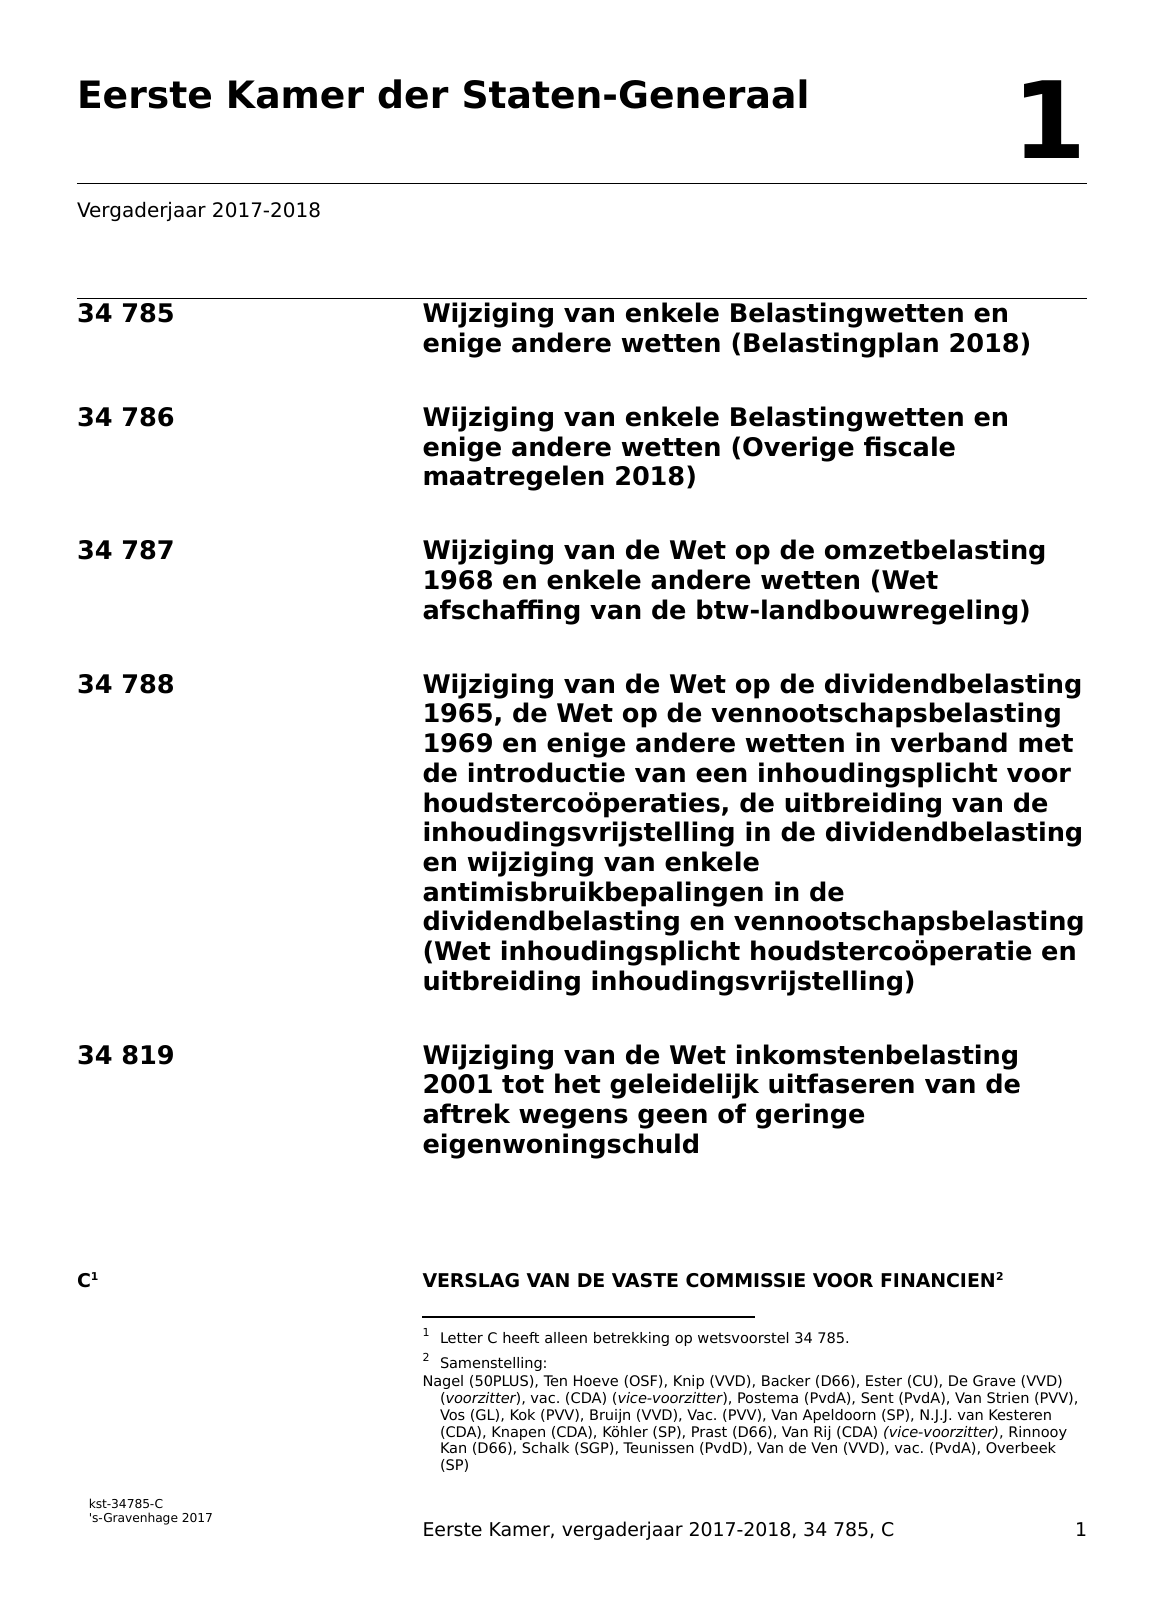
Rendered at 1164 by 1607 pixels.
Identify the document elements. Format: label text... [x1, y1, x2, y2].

subtitle 34 787 Wijziging van de Wet op de omzetbelasting 1968 en enkele andere wetten (Wet afschaffing van de btw-landbouwregeling) [77, 536, 1087, 625]
text Nagel (50PLUS), Ten Hoeve (OSF), Knip (VVD), Backer (D66), Ester (CU), De Grave (VVD) (voorzitter), vac. (CDA) (vice-voorzitter), Postema (PvdA), Sent (PvdA), Van Strien (PVV), Vos (GL), Kok (PVV), Bruijn (VVD), Vac. (PVV), Van Apeldoorn (SP), N.J.J. van Kesteren (CDA), Knapen (CDA), Köhler (SP), Prast (D66), Van Rij (CDA) (vice-voorzitter), Rinnooy Kan (D66), Schalk (SGP), Teunissen (PvdD), Van de Ven (VVD), vac. (PvdA), Overbeek (SP) [422, 1373, 1087, 1474]
text Samenstelling: [422, 1351, 1087, 1373]
subtitle 34 785 Wijziging van enkele Belastingwetten en enige andere wetten (Belastingplan 2018) [77, 299, 1087, 358]
table_header Eerste Kamer der Staten-Generaal [77, 59, 886, 183]
table_cell Vergaderjaar 2017-2018 [77, 184, 1087, 298]
table_header 1 [886, 59, 1087, 183]
subtitle 34 788 Wijziging van de Wet op de dividendbelasting 1965, de Wet op de vennootschapsbelasting 1969 en enige andere wetten in verband met de introductie van een inhoudingsplicht voor houdstercoöperaties, de uitbreiding van de inhoudingsvrijstelling in de dividendbelasting en wijziging van enkele antimisbruikbepalingen in de dividendbelasting en vennootschapsbelasting (Wet inhoudingsplicht houdstercoöperatie en uitbreiding inhoudingsvrijstelling) [77, 669, 1087, 996]
subtitle C VERSLAG VAN DE VASTE COMMISSIE VOOR FINANCIEN [77, 1270, 1087, 1292]
subtitle 34 786 Wijziging van enkele Belastingwetten en enige andere wetten (Overige fiscale maatregelen 2018) [77, 403, 1087, 492]
text Letter C heeft alleen betrekking op wetsvoorstel 34 785. [422, 1326, 1087, 1348]
text kst-34785-C [88, 1497, 323, 1511]
subtitle 34 819 Wijziging van de Wet inkomstenbelasting 2001 tot het geleidelijk uitfaseren van de aftrek wegens geen of geringe eigenwoningschuld [77, 1041, 1087, 1159]
text 's-Gravenhage 2017 [88, 1511, 323, 1525]
